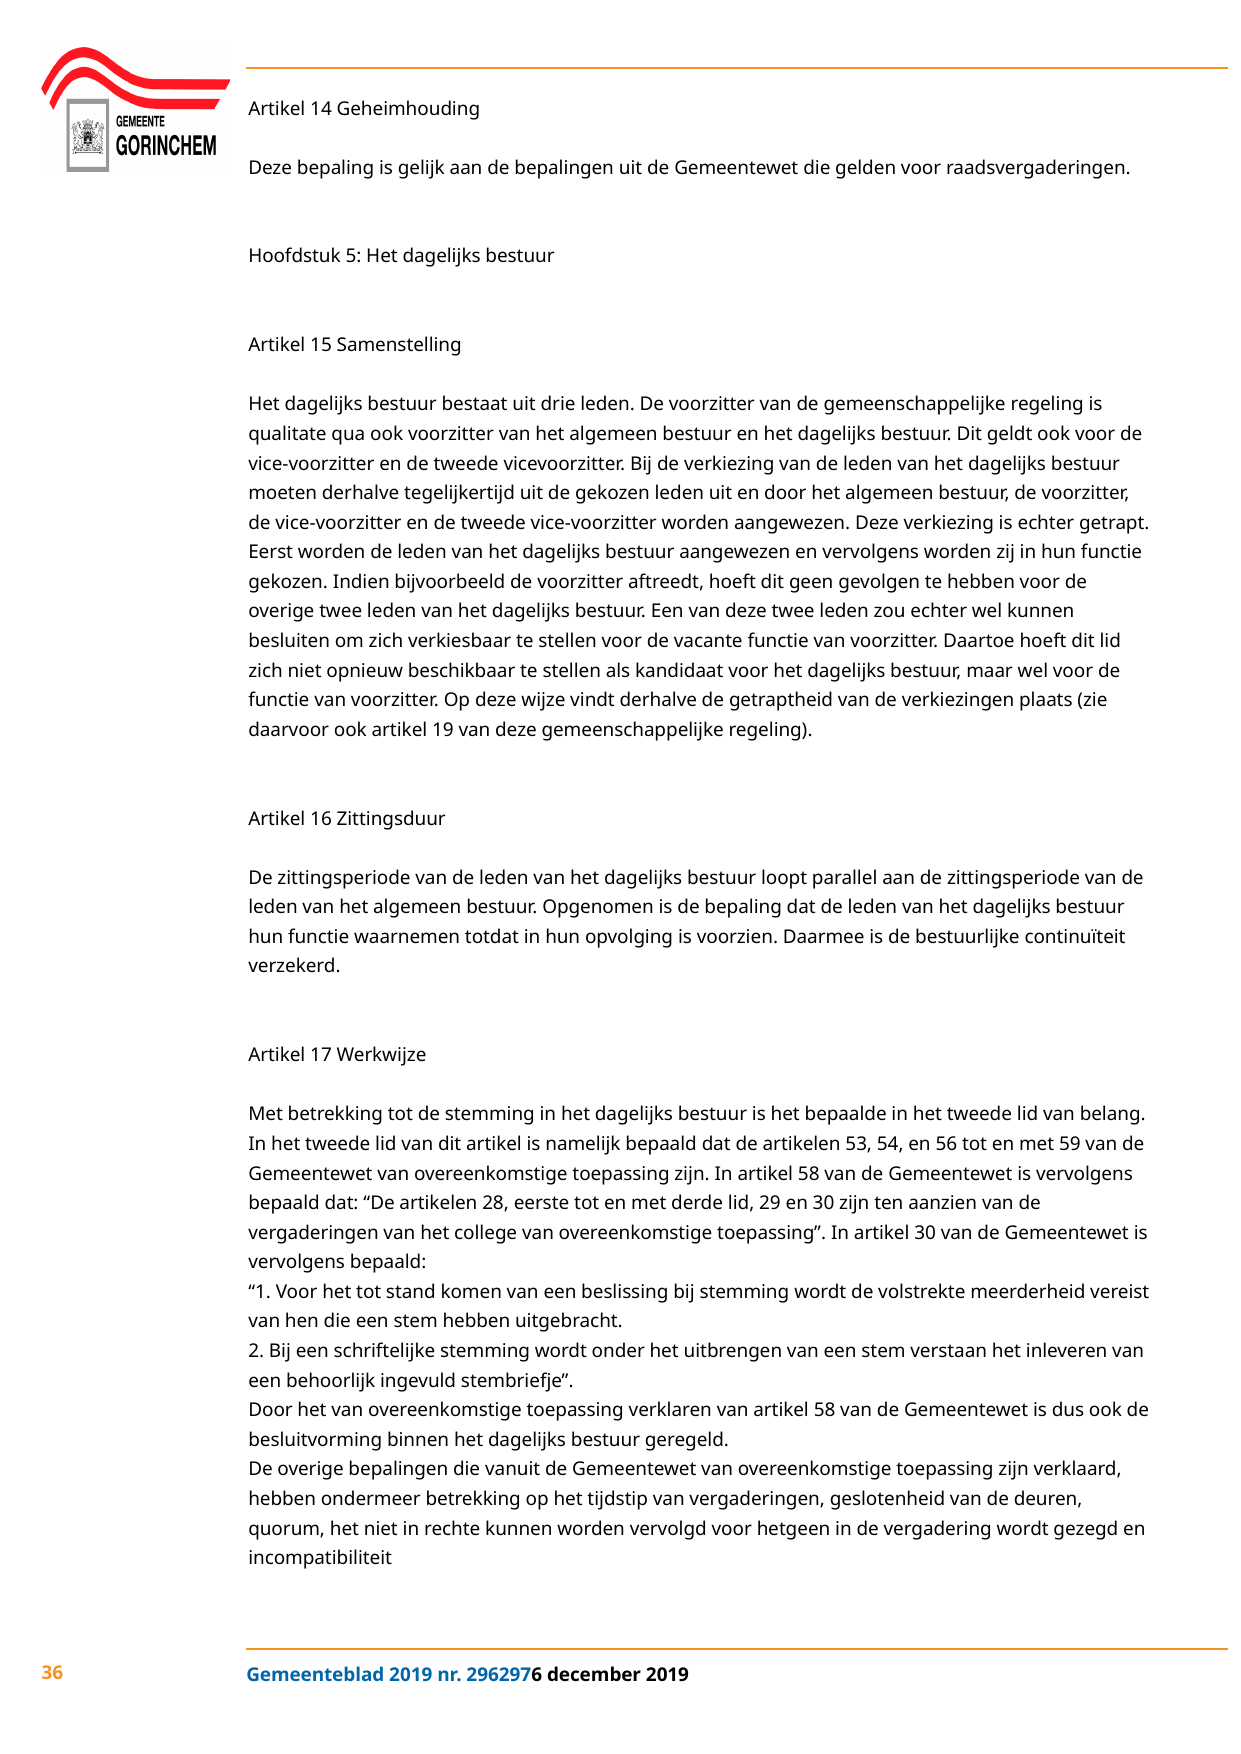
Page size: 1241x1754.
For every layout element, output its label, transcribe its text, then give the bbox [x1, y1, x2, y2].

text De zittingsperiode van de leden van het dagelijks bestuur loopt parallel aan de zittingsperiode van de leden van het algemeen bestuur. Opgenomen is de bepaling dat de leden van het dagelijks bestuur hun functie waarnemen totdat in hun opvolging is voorzien. Daarmee is de bestuurlijke continuïteit verzekerd. [248, 864, 1152, 978]
text Hoofdstuk 5: Het dagelijks bestuur [248, 243, 1152, 268]
text Het dagelijks bestuur bestaat uit drie leden. De voorzitter van de gemeenschappelijke regeling is qualitate qua ook voorzitter van het algemeen bestuur en het dagelijks bestuur. Dit geldt ook voor de vice-voorzitter en de tweede vicevoorzitter. Bij de verkiezing van de leden van het dagelijks bestuur moeten derhalve tegelijkertijd uit de gekozen leden uit en door het algemeen bestuur, de voorzitter, de vice-voorzitter en de tweede vice-voorzitter worden aangewezen. Deze verkiezing is echter getrapt. Eerst worden de leden van het dagelijks bestuur aangewezen en vervolgens worden zij in hun functie gekozen. Indien bijvoorbeeld de voorzitter aftreedt, hoeft dit geen gevolgen te hebben voor de overige twee leden van het dagelijks bestuur. Een van deze twee leden zou echter wel kunnen besluiten om zich verkiesbaar te stellen voor de vacante functie van voorzitter. Daartoe hoeft dit lid zich niet opnieuw beschikbaar te stellen als kandidaat voor het dagelijks bestuur, maar wel voor de functie van voorzitter. Op deze wijze vindt derhalve de getraptheid van de verkiezingen plaats (zie daarvoor ook artikel 19 van deze gemeenschappelijke regeling). [248, 391, 1152, 742]
picture [41, 47, 231, 172]
text Door het van overeenkomstige toepassing verklaren van artikel 58 van de Gemeentewet is dus ook de besluitvorming binnen het dagelijks bestuur geregeld. [248, 1396, 1152, 1452]
text Artikel 15 Samenstelling [248, 331, 1152, 357]
text Artikel 16 Zittingsduur [248, 805, 1152, 831]
text De overige bepalingen die vanuit de Gemeentewet van overeenkomstige toepassing zijn verklaard, hebben ondermeer betrekking op het tijdstip van vergaderingen, geslotenheid van de deuren, quorum, het niet in rechte kunnen worden vervolgd voor hetgeen in de vergadering wordt gezegd en incompatibiliteit [248, 1456, 1152, 1570]
text “1. Voor het tot stand komen van een beslissing bij stemming wordt de volstrekte meerderheid vereist van hen die een stem hebben uitgebracht. [248, 1278, 1152, 1333]
text Met betrekking tot de stemming in het dagelijks bestuur is het bepaalde in het tweede lid van belang. In het tweede lid van dit artikel is namelijk bepaald dat de artikelen 53, 54, en 56 tot en met 59 van de Gemeentewet van overeenkomstige toepassing zijn. In artikel 58 van de Gemeentewet is vervolgens bepaald dat: “De artikelen 28, eerste tot en met derde lid, 29 en 30 zijn ten aanzien van de vergaderingen van het college van overeenkomstige toepassing”. In artikel 30 van de Gemeentewet is vervolgens bepaald: [248, 1101, 1152, 1274]
text 2. Bij een schriftelijke stemming wordt onder het uitbrengen van een stem verstaan het inleveren van een behoorlijk ingevuld stembriefje”. [248, 1337, 1152, 1393]
text Deze bepaling is gelijk aan de bepalingen uit de Gemeentewet die gelden voor raadsvergaderingen. [248, 154, 1152, 180]
text Artikel 17 Werkwijze [248, 1041, 1152, 1067]
text Artikel 14 Geheimhouding [248, 95, 1152, 121]
